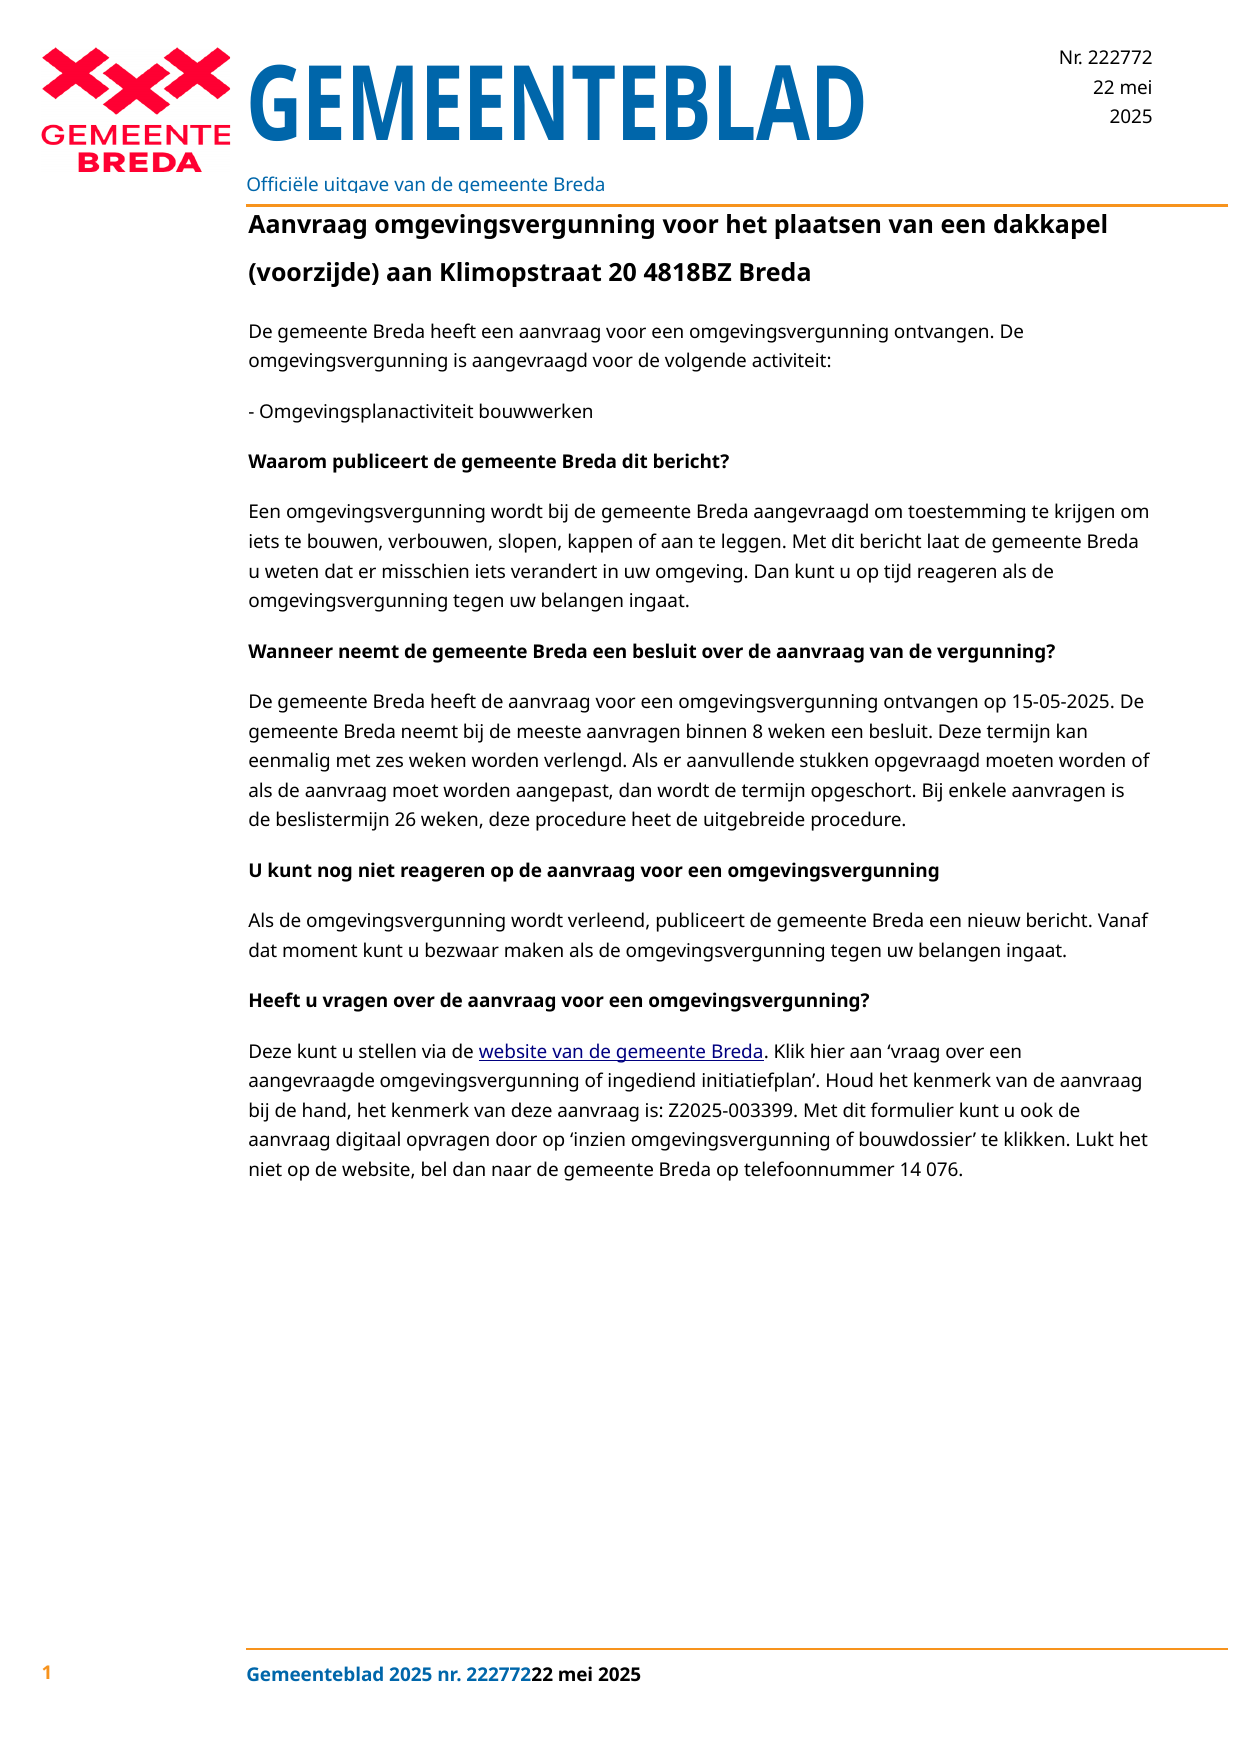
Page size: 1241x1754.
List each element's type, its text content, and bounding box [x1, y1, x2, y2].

text Als de omgevingsvergunning wordt verleend, publiceert de gemeente Breda een nieuw bericht. Vanaf dat moment kunt u bezwaar maken als de omgevingsvergunning tegen uw belangen ingaat. [248, 907, 1152, 963]
text Wanneer neemt de gemeente Breda een besluit over de aanvraag van de vergunning? [248, 638, 1152, 664]
picture [41, 47, 231, 172]
text Waarom publiceert de gemeente Breda dit bericht? [248, 448, 1152, 474]
text De gemeente Breda heeft de aanvraag voor een omgevingsvergunning ontvangen op 15-05-2025. De gemeente Breda neemt bij de meeste aanvragen binnen 8 weken een besluit. Deze termijn kan eenmalig met zes weken worden verlengd. Als er aanvullende stukken opgevraagd moeten worden of als de aanvraag moet worden aangepast, dan wordt de termijn opgeschort. Bij enkele aanvragen is de beslistermijn 26 weken, deze procedure heet de uitgebreide procedure. [248, 688, 1152, 832]
text De gemeente Breda heeft een aanvraag voor een omgevingsvergunning ontvangen. De omgevingsvergunning is aangevraagd voor de volgende activiteit: [248, 318, 1152, 373]
text Een omgevingsvergunning wordt bij de gemeente Breda aangevraagd om toestemming te krijgen om iets te bouwen, verbouwen, slopen, kappen of aan te leggen. Met dit bericht laat de gemeente Breda u weten dat er misschien iets verandert in uw omgeving. Dan kunt u op tijd reageren als de omgevingsvergunning tegen uw belangen ingaat. [248, 499, 1152, 613]
text Aanvraag omgevingsvergunning voor het plaatsen van een dakkapel (voorzijde) aan Klimopstraat 20 4818BZ Breda [248, 207, 1152, 288]
text Deze kunt u stellen via de website van de gemeente Breda. Klik hier aan ‘vraag over een aangevraagde omgevingsvergunning of ingediend initiatiefplan’. Houd het kenmerk van de aanvraag bij de hand, het kenmerk van deze aanvraag is: Z2025-003399. Met dit formulier kunt u ook de aanvraag digitaal opvragen door op ‘inzien omgevingsvergunning of bouwdossier’ te klikken. Lukt het niet op de website, bel dan naar de gemeente Breda op telefoonnummer 14 076. [248, 1038, 1152, 1182]
text Heeft u vragen over de aanvraag voor een omgevingsvergunning? [248, 987, 1152, 1013]
text U kunt nog niet reageren op de aanvraag voor een omgevingsvergunning [248, 857, 1152, 883]
text - Omgevingsplanactiviteit bouwwerken [248, 398, 1152, 424]
